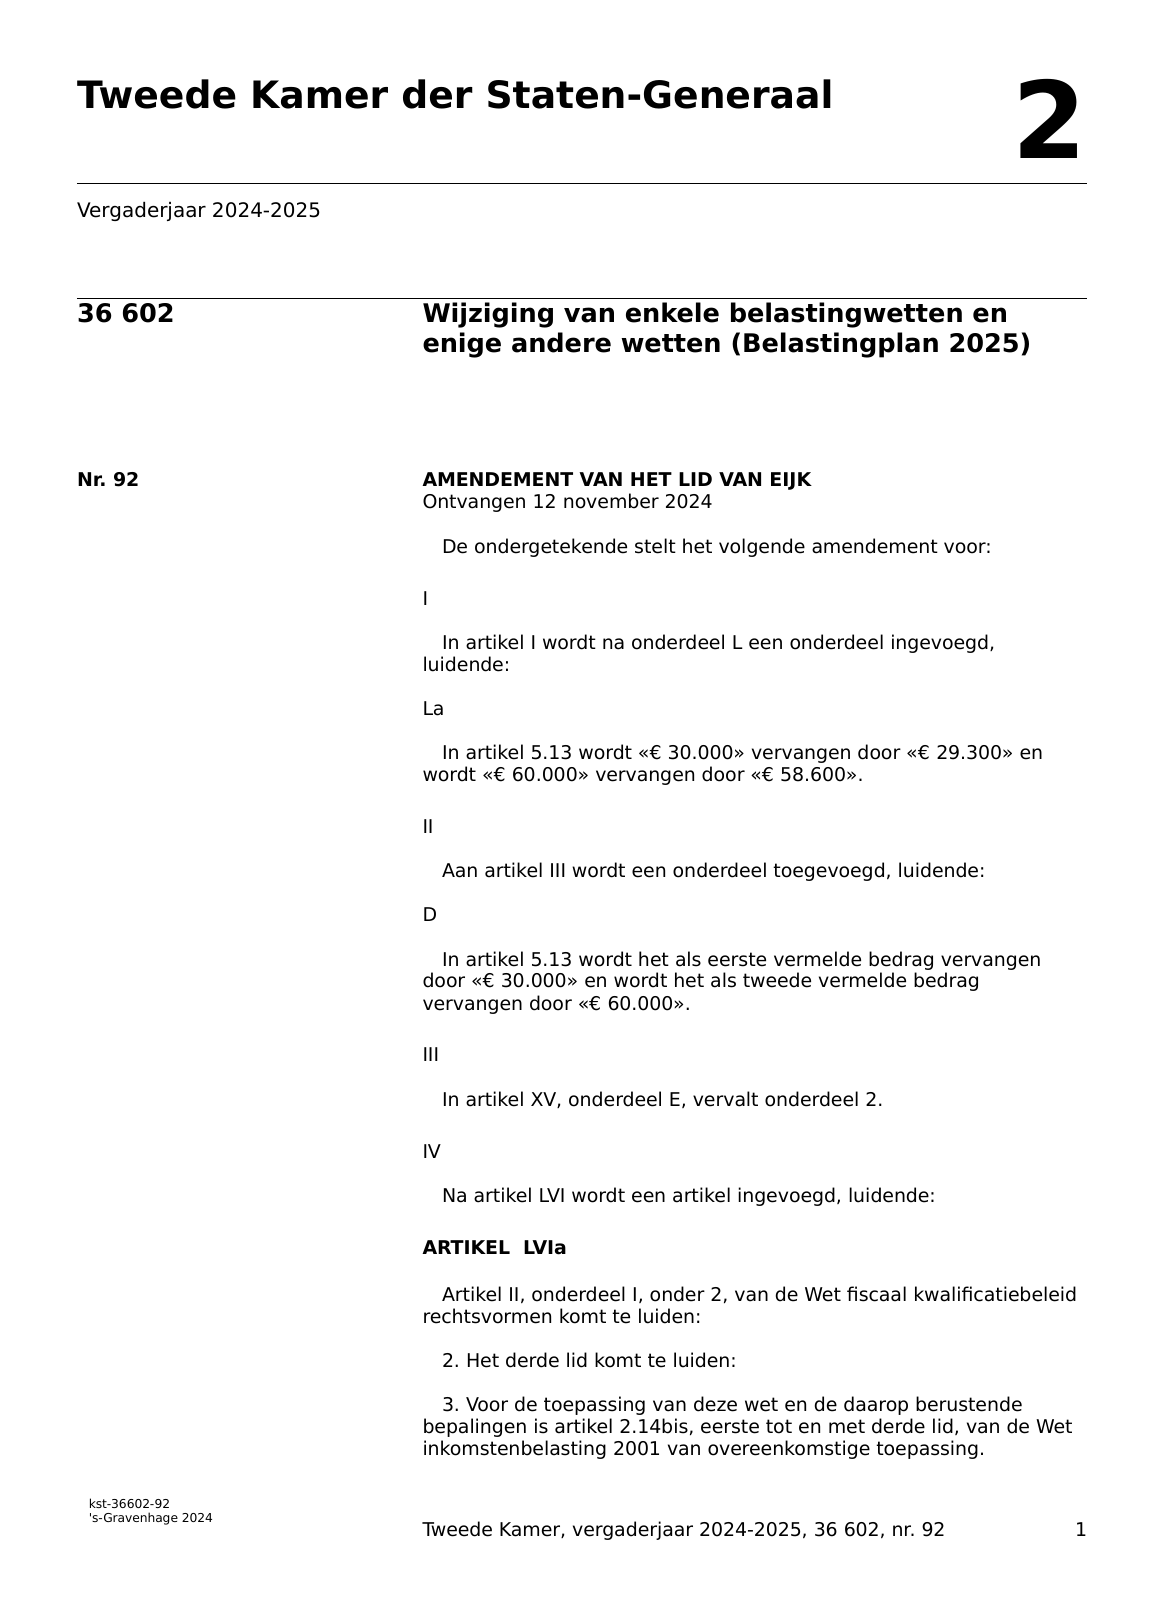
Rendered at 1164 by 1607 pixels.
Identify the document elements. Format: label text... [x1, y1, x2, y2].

text 3. Voor de toepassing van deze wet en de daarop berustende bepalingen is artikel 2.14bis, eerste tot en met derde lid, van de Wet inkomstenbelasting 2001 van overeenkomstige toepassing. [422, 1394, 1087, 1460]
text Artikel II, onderdeel I, onder 2, van de Wet fiscaal kwalificatiebeleid rechtsvormen komt te luiden: [422, 1284, 1087, 1328]
subtitle 36 602 Wijziging van enkele belastingwetten en enige andere wetten (Belastingplan 2025) [77, 299, 1087, 358]
subtitle I [422, 587, 1087, 609]
subtitle ARTIKEL LVIa [422, 1237, 1087, 1259]
subtitle Nr. 92 AMENDEMENT VAN HET LID VAN EIJK [77, 469, 1087, 491]
text La [422, 698, 1087, 720]
subtitle II [422, 816, 1087, 838]
text kst-36602-92 [88, 1497, 323, 1511]
table_header Tweede Kamer der Staten-Generaal [77, 59, 886, 183]
text Na artikel LVI wordt een artikel ingevoegd, luidende: [422, 1185, 1087, 1207]
text In artikel 5.13 wordt het als eerste vermelde bedrag vervangen door «€ 30.000» en wordt het als tweede vermelde bedrag vervangen door «€ 60.000». [422, 948, 1087, 1014]
table_header 2 [886, 59, 1087, 183]
text D [422, 904, 1087, 926]
text In artikel I wordt na onderdeel L een onderdeel ingevoegd, luidende: [422, 632, 1087, 676]
text De ondergetekende stelt het volgende amendement voor: [422, 536, 1087, 557]
text 's-Gravenhage 2024 [88, 1511, 323, 1525]
subtitle III [422, 1044, 1087, 1066]
text Aan artikel III wordt een onderdeel toegevoegd, luidende: [422, 860, 1087, 882]
subtitle IV [422, 1141, 1087, 1162]
text In artikel 5.13 wordt «€ 30.000» vervangen door «€ 29.300» en wordt «€ 60.000» vervangen door «€ 58.600». [422, 742, 1087, 786]
text In artikel XV, onderdeel E, vervalt onderdeel 2. [422, 1088, 1087, 1111]
table_cell Vergaderjaar 2024-2025 [77, 184, 1087, 298]
text 2. Het derde lid komt te luiden: [422, 1350, 1087, 1372]
text Ontvangen 12 november 2024 [422, 491, 1087, 513]
